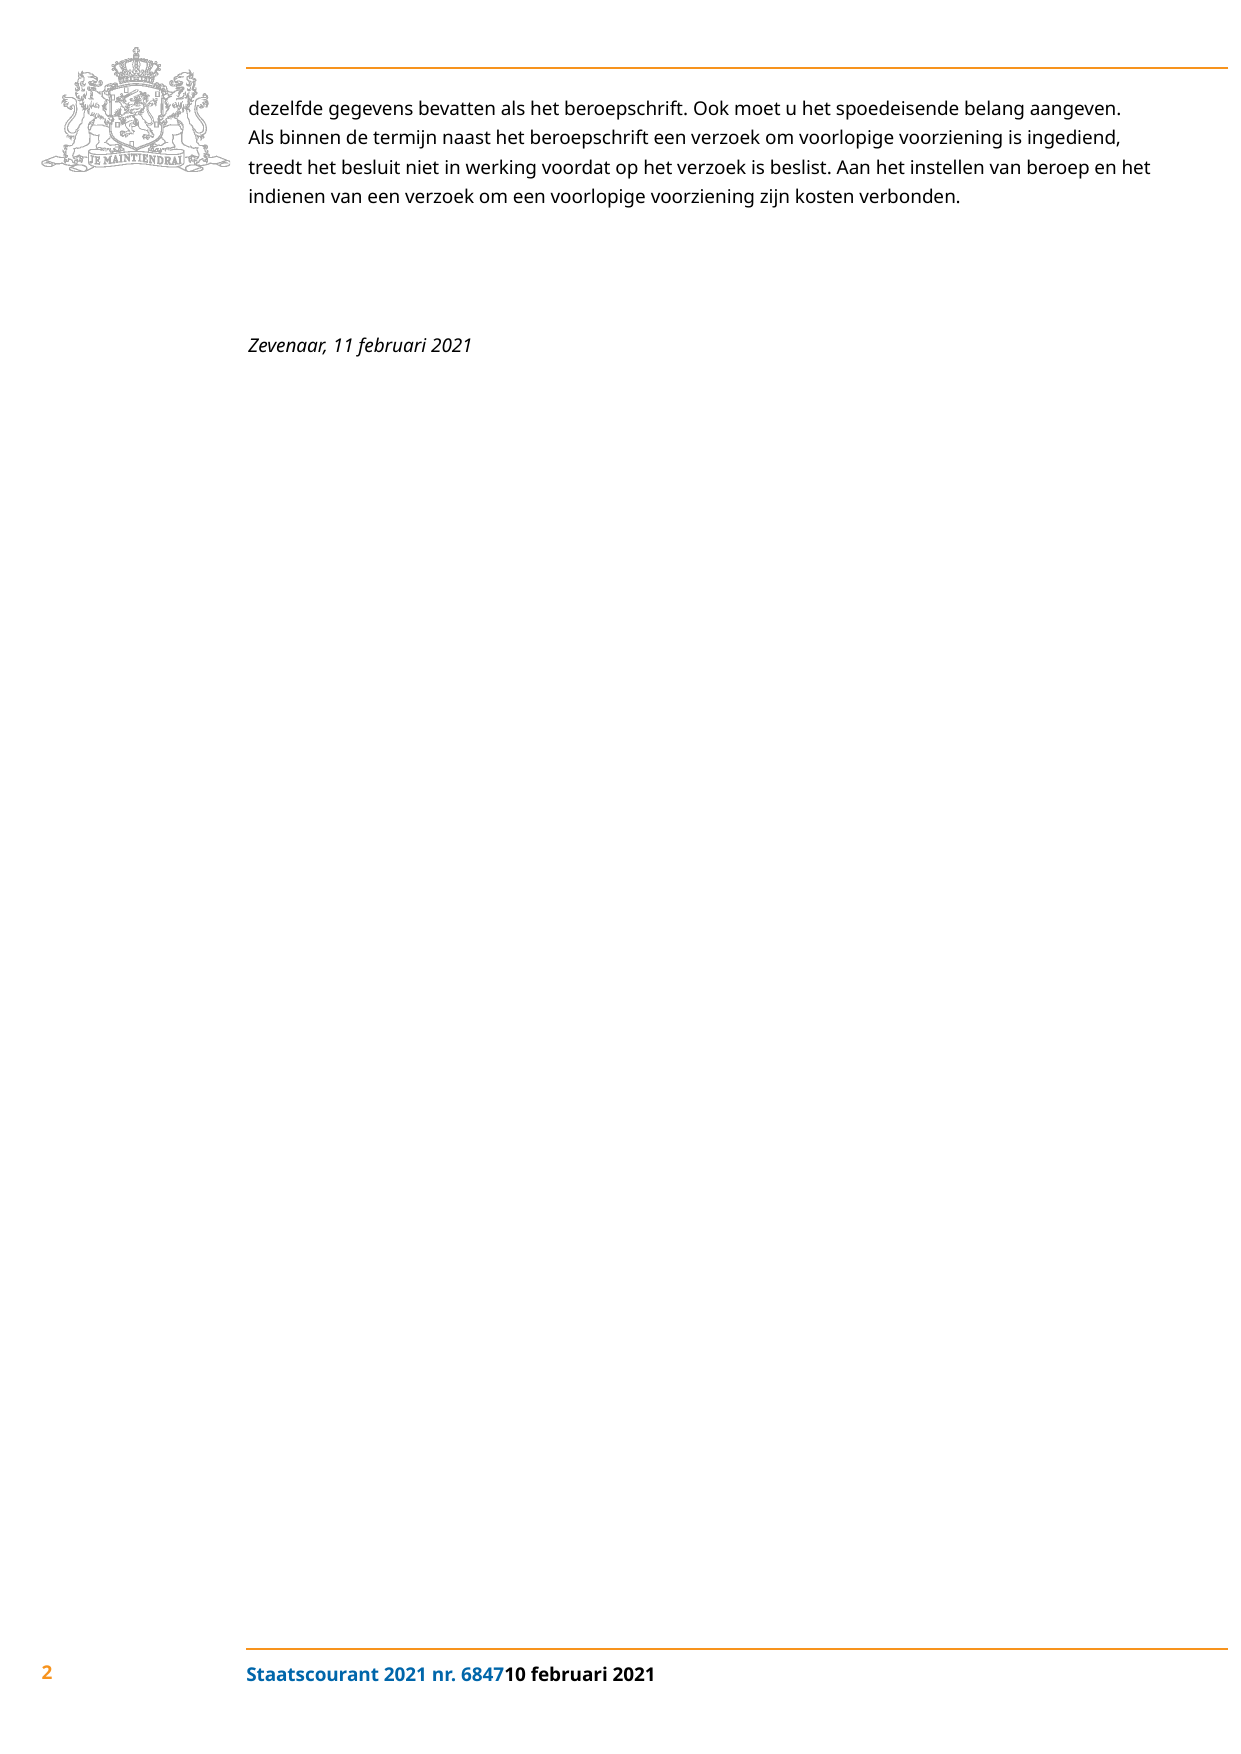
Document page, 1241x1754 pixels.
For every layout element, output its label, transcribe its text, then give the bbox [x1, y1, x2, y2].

text Zevenaar, 11 februari 2021 [248, 332, 1152, 358]
text dezelfde gegevens bevatten als het beroepschrift. Ook moet u het spoedeisende belang aangeven. Als binnen de termijn naast het beroepschrift een verzoek om voorlopige voorziening is ingediend, treedt het besluit niet in werking voordat op het verzoek is beslist. Aan het instellen van beroep en het indienen van een verzoek om een voorlopige voorziening zijn kosten verbonden. [248, 95, 1152, 209]
picture [41, 47, 231, 172]
